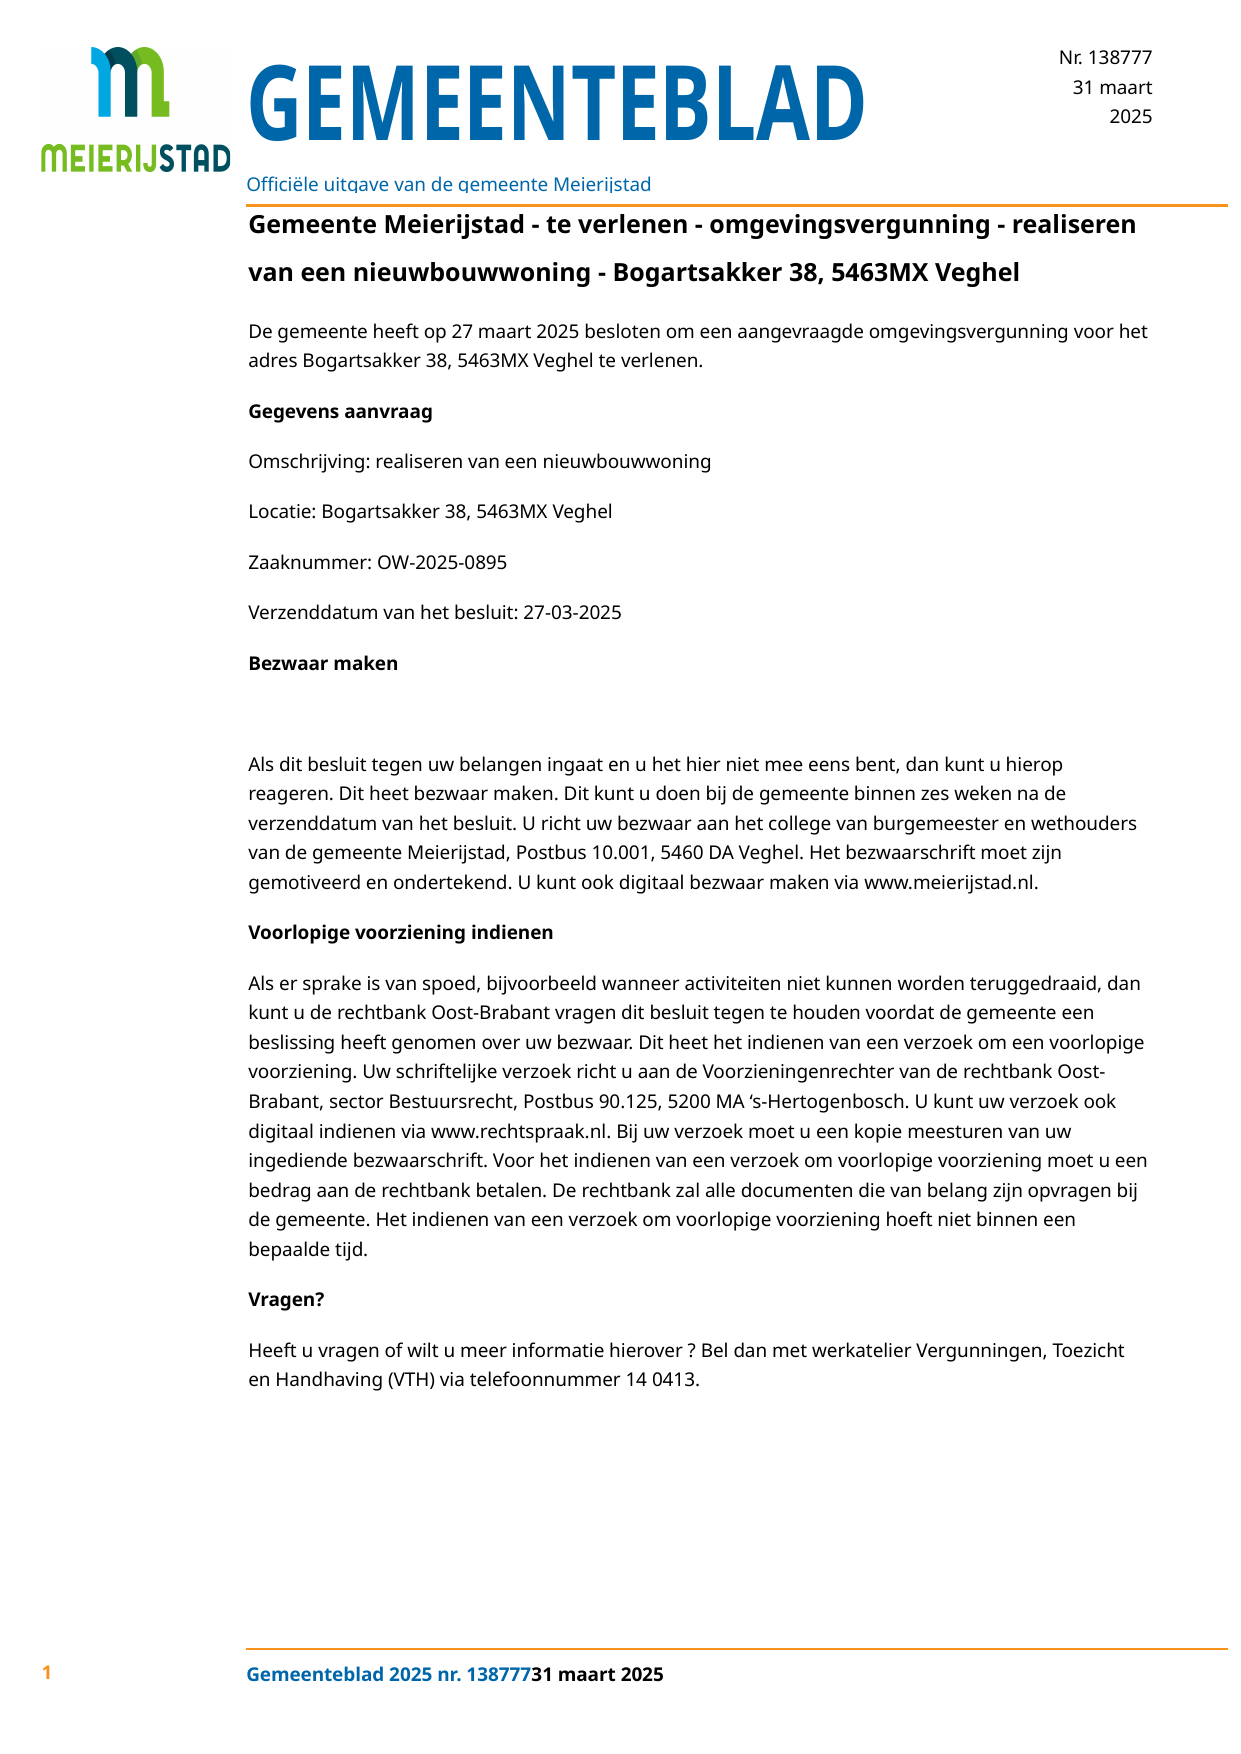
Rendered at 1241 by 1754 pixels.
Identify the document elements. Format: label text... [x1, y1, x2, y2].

text Heeft u vragen of wilt u meer informatie hierover ? Bel dan met werkatelier Vergunningen, Toezicht en Handhaving (VTH) via telefoonnummer 14 0413. [248, 1337, 1152, 1392]
text Locatie: Bogartsakker 38, 5463MX Veghel [248, 499, 1152, 524]
text Verzenddatum van het besluit: 27-03-2025 [248, 599, 1152, 625]
text Gemeente Meierijstad - te verlenen - omgevingsvergunning - realiseren van een nieuwbouwwoning - Bogartsakker 38, 5463MX Veghel [248, 207, 1152, 288]
text Zaaknummer: OW-2025-0895 [248, 549, 1152, 575]
text Voorlopige voorziening indienen [248, 919, 1152, 945]
picture [41, 47, 231, 172]
text Als dit besluit tegen uw belangen ingaat en u het hier niet mee eens bent, dan kunt u hierop reageren. Dit heet bezwaar maken. Dit kunt u doen bij de gemeente binnen zes weken na de verzenddatum van het besluit. U richt uw bezwaar aan het college van burgemeester en wethouders van de gemeente Meierijstad, Postbus 10.001, 5460 DA Veghel. Het bezwaarschrift moet zijn gemotiveerd en ondertekend. U kunt ook digitaal bezwaar maken via www.meierijstad.nl. [248, 751, 1152, 895]
text Als er sprake is van spoed, bijvoorbeeld wanneer activiteiten niet kunnen worden teruggedraaid, dan kunt u de rechtbank Oost-Brabant vragen dit besluit tegen te houden voordat de gemeente een beslissing heeft genomen over uw bezwaar. Dit heet het indienen van een verzoek om een voorlopige voorziening. Uw schriftelijke verzoek richt u aan de Voorzieningenrechter van de rechtbank Oost-Brabant, sector Bestuursrecht, Postbus 90.125, 5200 MA ‘s-Hertogenbosch. U kunt uw verzoek ook digitaal indienen via www.rechtspraak.nl. Bij uw verzoek moet u een kopie meesturen van uw ingediende bezwaarschrift. Voor het indienen van een verzoek om voorlopige voorziening moet u een bedrag aan de rechtbank betalen. De rechtbank zal alle documenten die van belang zijn opvragen bij de gemeente. Het indienen van een verzoek om voorlopige voorziening hoeft niet binnen een bepaalde tijd. [248, 970, 1152, 1262]
text Bezwaar maken [248, 650, 1152, 676]
text De gemeente heeft op 27 maart 2025 besloten om een aangevraagde omgevingsvergunning voor het adres Bogartsakker 38, 5463MX Veghel te verlenen. [248, 318, 1152, 373]
text Omschrijving: realiseren van een nieuwbouwwoning [248, 448, 1152, 474]
text Gegevens aanvraag [248, 398, 1152, 424]
text Vragen? [248, 1287, 1152, 1312]
